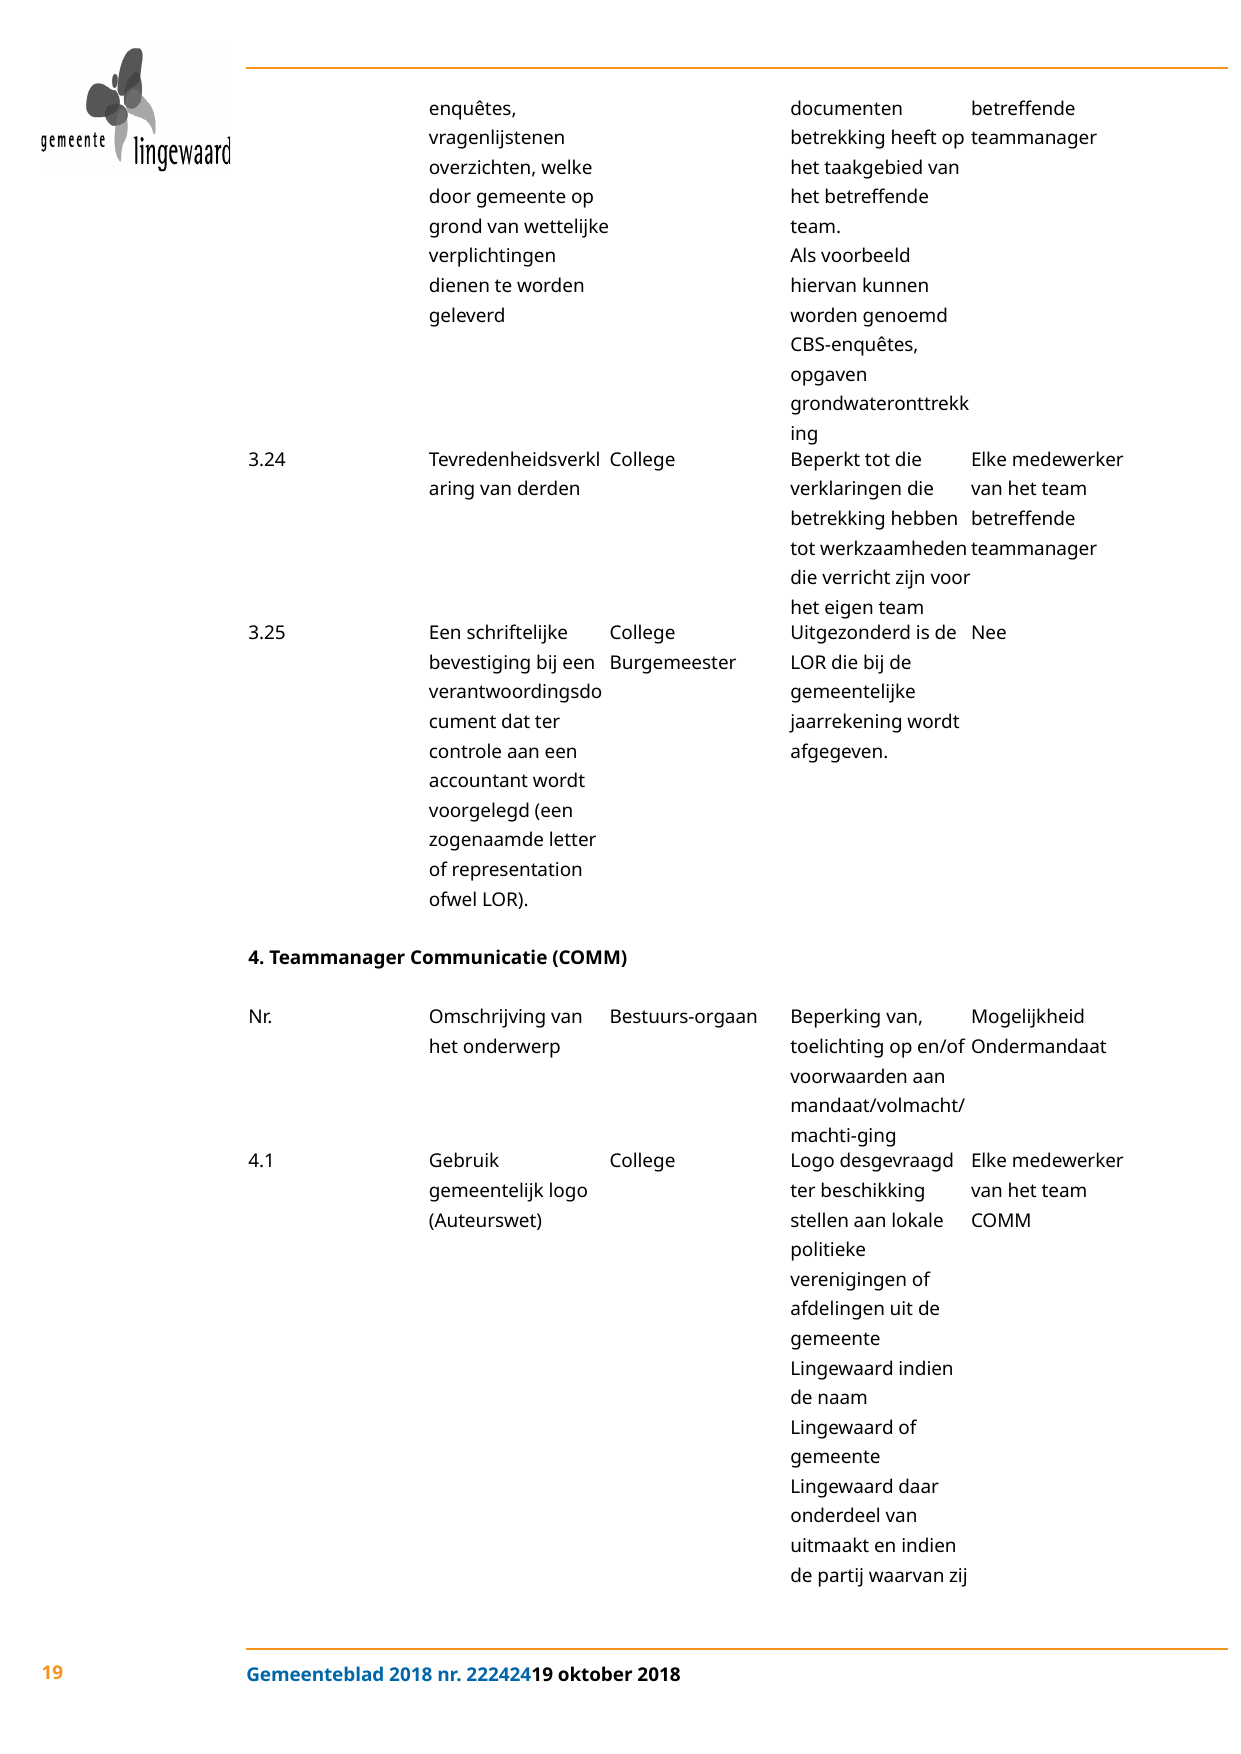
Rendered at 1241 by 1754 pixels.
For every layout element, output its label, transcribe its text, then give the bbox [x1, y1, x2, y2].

table_cell Logo desgevraagd ter beschikking stellen aan lokale politieke verenigingen of afdelingen uit de gemeente Lingewaard indien de naam Lingewaard of gemeente Lingewaard daar onderdeel van uitmaakt en indien de partij waarvan zij [790, 1148, 971, 1588]
table_cell College Burgemeester [609, 620, 790, 912]
table_cell 4.1 [248, 1148, 429, 1588]
table_header Mogelijkheid Ondermandaat [971, 1004, 1152, 1148]
table_cell Beperkt tot die verklaringen die betrekking hebben tot werkzaamheden die verricht zijn voor het eigen team [790, 446, 971, 619]
table_cell Een schriftelijke bevestiging bij een verantwoordingsdocument dat ter controle aan een accountant wordt voorgelegd (een zogenaamde letter of representation ofwel LOR). [429, 620, 609, 912]
table_cell [248, 95, 429, 446]
table_cell [609, 95, 790, 446]
table_cell enquêtes, vragenlijstenen overzichten, welke door gemeente op grond van wettelijke verplichtingen dienen te worden geleverd [429, 95, 609, 446]
picture [41, 47, 231, 172]
table_cell Elke medewerker van het team betreffende teammanager [971, 446, 1152, 619]
table_header Omschrijving van het onderwerp [429, 1004, 609, 1148]
table_cell Nee [971, 620, 1152, 912]
table_cell 3.24 [248, 446, 429, 619]
table_header Bestuurs-orgaan [609, 1004, 790, 1148]
table_cell Gebruik gemeentelijk logo (Auteurswet) [429, 1148, 609, 1588]
table_cell College [609, 1148, 790, 1588]
table_cell 3.25 [248, 620, 429, 912]
table_cell Tevredenheidsverklaring van derden [429, 446, 609, 619]
table_header Nr. [248, 1004, 429, 1148]
text 4. Teammanager Communicatie (COMM) [248, 944, 1152, 970]
table_cell Uitgezonderd is de LOR die bij de gemeentelijke jaarrekening wordt afgegeven. [790, 620, 971, 912]
table_cell betreffende teammanager [971, 95, 1152, 446]
table_header Beperking van, toelichting op en/of voorwaarden aan mandaat/volmacht/machti-ging [790, 1004, 971, 1148]
table_cell documenten betrekking heeft op het taakgebied van het betreffende team. Als voorbeeld hiervan kunnen worden genoemd CBS-enquêtes, opgaven grondwateronttrekking [790, 95, 971, 446]
table_cell College [609, 446, 790, 619]
table_cell Elke medewerker van het team COMM [971, 1148, 1152, 1588]
